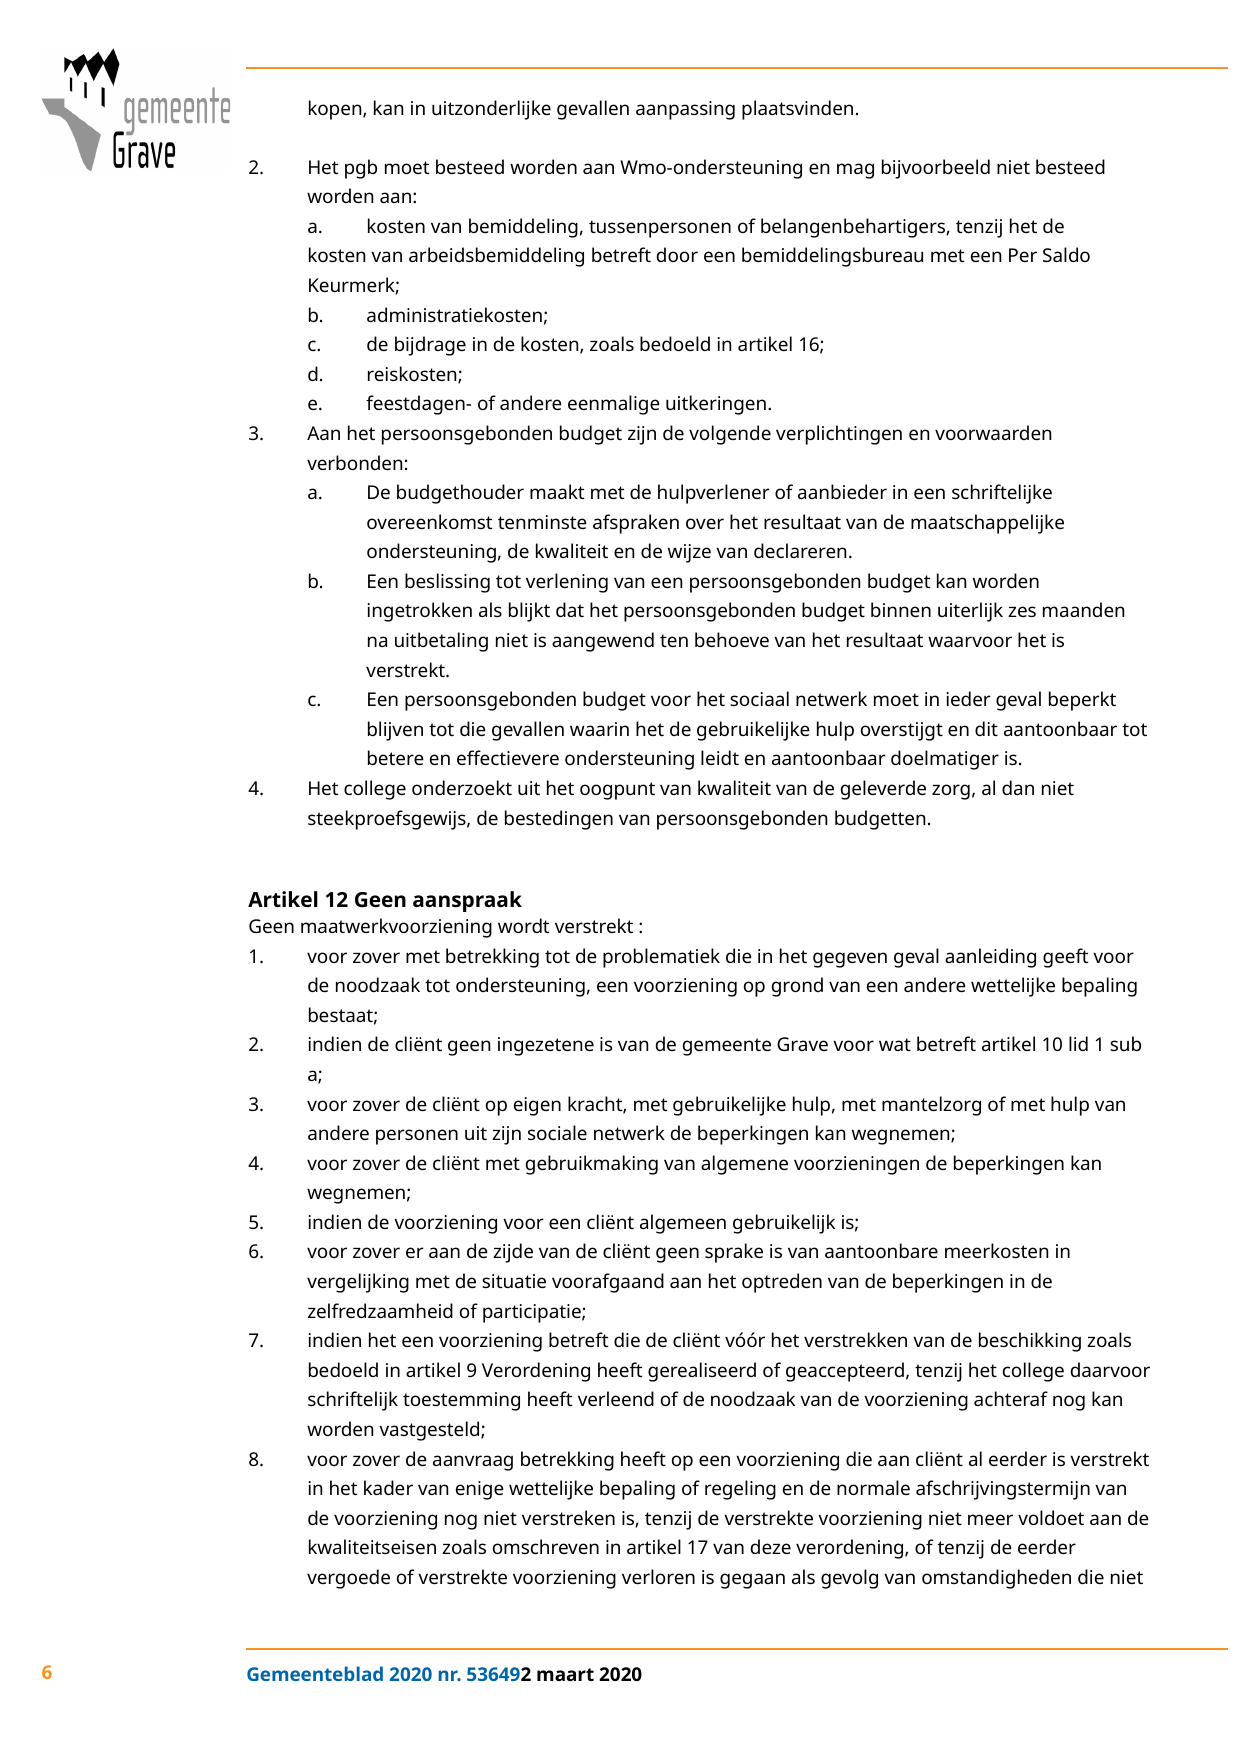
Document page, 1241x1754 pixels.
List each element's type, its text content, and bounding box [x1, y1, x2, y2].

list Het pgb moet besteed worden aan Wmo-ondersteuning en mag bijvoorbeeld niet besteed worden aan: [248, 154, 1152, 209]
list voor zover met betrekking tot de problematiek die in het gegeven geval aanleiding geeft voor de noodzaak tot ondersteuning, een voorziening op grond van een andere wettelijke bepaling bestaat; [248, 943, 1152, 1028]
list indien de voorziening voor een cliënt algemeen gebruikelijk is; [248, 1209, 1152, 1235]
list indien het een voorziening betreft die de cliënt vóór het verstrekken van de beschikking zoals bedoeld in artikel 9 Verordening heeft gerealiseerd of geaccepteerd, tenzij het college daarvoor schriftelijk toestemming heeft verleend of de noodzaak van de voorziening achteraf nog kan worden vastgesteld; [248, 1327, 1152, 1442]
list kopen, kan in uitzonderlijke gevallen aanpassing plaatsvinden. [248, 95, 1152, 121]
list kosten van bemiddeling, tussenpersonen of belangenbehartigers, tenzij het de [307, 213, 1152, 239]
list kosten van arbeidsbemiddeling betreft door een bemiddelingsbureau met een Per Saldo Keurmerk; [248, 243, 1152, 298]
list reiskosten; [307, 361, 1152, 387]
list indien de cliënt geen ingezetene is van de gemeente Grave voor wat betreft artikel 10 lid 1 sub a; [248, 1032, 1152, 1087]
list voor zover de aanvraag betrekking heeft op een voorziening die aan cliënt al eerder is verstrekt in het kader van enige wettelijke bepaling of regeling en de normale afschrijvingstermijn van de voorziening nog niet verstreken is, tenzij de verstrekte voorziening niet meer voldoet aan de kwaliteitseisen zoals omschreven in artikel 17 van deze verordening, of tenzij de eerder vergoede of verstrekte voorziening verloren is gegaan als gevolg van omstandigheden die niet [248, 1446, 1152, 1590]
list Een beslissing tot verlening van een persoonsgebonden budget kan worden ingetrokken als blijkt dat het persoonsgebonden budget binnen uiterlijk zes maanden na uitbetaling niet is aangewend ten behoeve van het resultaat waarvoor het is verstrekt. [307, 568, 1152, 683]
list feestdagen- of andere eenmalige uitkeringen. [307, 391, 1152, 416]
list De budgethouder maakt met de hulpverlener of aanbieder in een schriftelijke overeenkomst tenminste afspraken over het resultaat van de maatschappelijke ondersteuning, de kwaliteit en de wijze van declareren. [307, 479, 1152, 564]
list Het college onderzoekt uit het oogpunt van kwaliteit van de geleverde zorg, al dan niet steekproefsgewijs, de bestedingen van persoonsgebonden budgetten. [248, 775, 1152, 831]
list Een persoonsgebonden budget voor het sociaal netwerk moet in ieder geval beperkt blijven tot die gevallen waarin het de gebruikelijke hulp overstijgt en dit aantoonbaar tot betere en effectievere ondersteuning leidt en aantoonbaar doelmatiger is. [307, 686, 1152, 771]
list voor zover de cliënt op eigen kracht, met gebruikelijke hulp, met mantelzorg of met hulp van andere personen uit zijn sociale netwerk de beperkingen kan wegnemen; [248, 1091, 1152, 1146]
list voor zover er aan de zijde van de cliënt geen sprake is van aantoonbare meerkosten in vergelijking met de situatie voorafgaand aan het optreden van de beperkingen in de zelfredzaamheid of participatie; [248, 1239, 1152, 1323]
list de bijdrage in de kosten, zoals bedoeld in artikel 16; [307, 331, 1152, 357]
list Aan het persoonsgebonden budget zijn de volgende verplichtingen en voorwaarden verbonden: [248, 420, 1152, 476]
text Geen maatwerkvoorziening wordt verstrekt : [248, 913, 1152, 939]
text Artikel 12 Geen aanspraak [248, 885, 1152, 913]
picture [41, 47, 231, 172]
list voor zover de cliënt met gebruikmaking van algemene voorzieningen de beperkingen kan wegnemen; [248, 1150, 1152, 1205]
list administratiekosten; [307, 302, 1152, 328]
